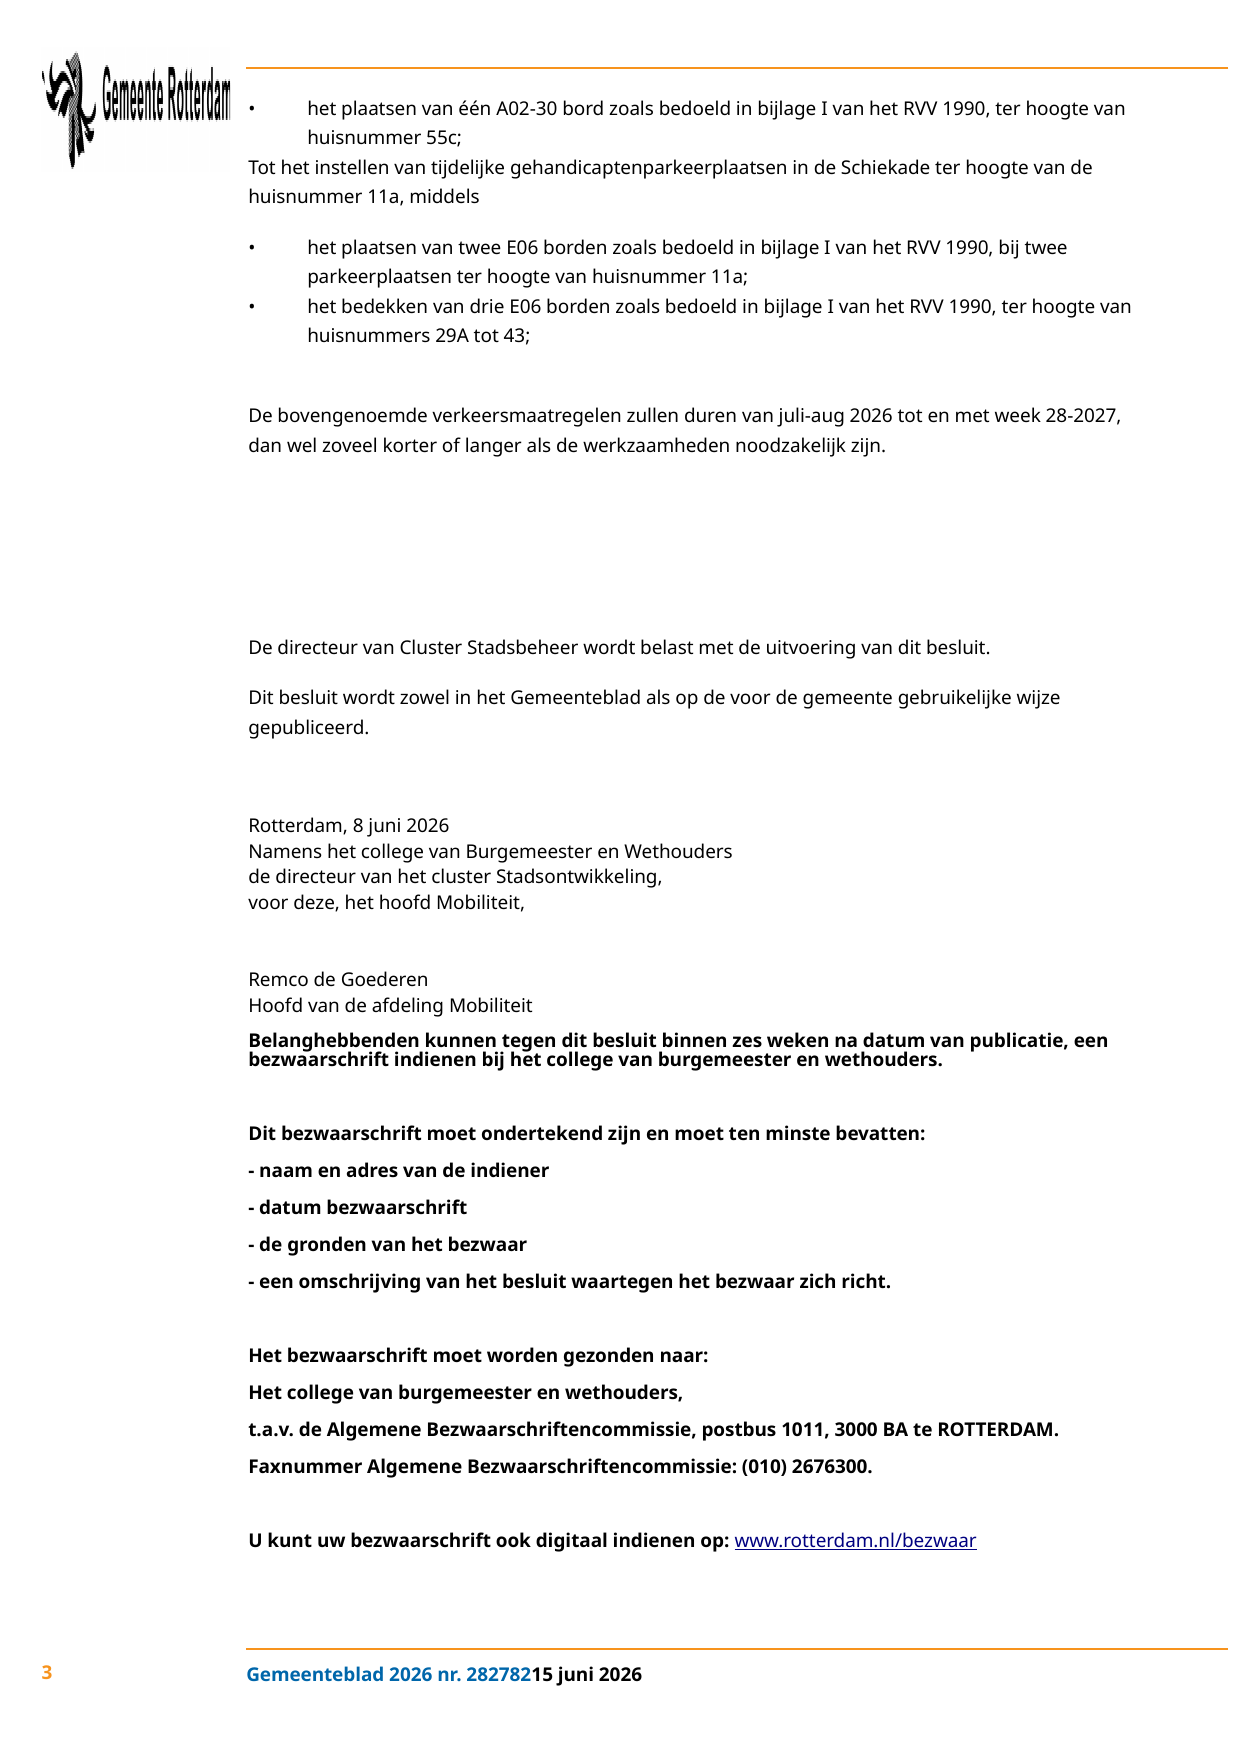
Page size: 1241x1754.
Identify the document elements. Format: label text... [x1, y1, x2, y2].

text De bovengenoemde verkeersmaatregelen zullen duren van juli-aug 2026 tot en met week 28-2027, dan wel zoveel korter of langer als de werkzaamheden noodzakelijk zijn. [248, 403, 1152, 458]
text Namens het college van Burgemeester en Wethouders [248, 838, 1152, 864]
list het plaatsen van één A02-30 bord zoals bedoeld in bijlage I van het RVV 1990, ter hoogte van huisnummer 55c; [248, 95, 1152, 150]
picture [41, 47, 231, 172]
list het bedekken van drie E06 borden zoals bedoeld in bijlage I van het RVV 1990, ter hoogte van huisnummers 29A tot 43; [248, 293, 1152, 348]
text Rotterdam, 8 juni 2026 [248, 812, 1152, 838]
text Het bezwaarschrift moet worden gezonden naar: [248, 1347, 1152, 1366]
text - een omschrijving van het besluit waartegen het bezwaar zich richt. [248, 1273, 1152, 1292]
text de directeur van het cluster Stadsontwikkeling, [248, 864, 1152, 889]
text - naam en adres van de indiener [248, 1162, 1152, 1181]
text Tot het instellen van tijdelijke gehandicaptenparkeerplaatsen in de Schiekade ter hoogte van de huisnummer 11a, middels [248, 154, 1152, 209]
text Het college van burgemeester en wethouders, [248, 1384, 1152, 1403]
list het plaatsen van twee E06 borden zoals bedoeld in bijlage I van het RVV 1990, bij twee parkeerplaatsen ter hoogte van huisnummer 11a; [248, 234, 1152, 289]
text Dit bezwaarschrift moet ondertekend zijn en moet ten minste bevatten: [248, 1125, 1152, 1144]
text - de gronden van het bezwaar [248, 1236, 1152, 1255]
text Dit besluit wordt zowel in het Gemeenteblad als op de voor de gemeente gebruikelijke wijze gepubliceerd. [248, 684, 1152, 740]
text U kunt uw bezwaarschrift ook digitaal indienen op: www.rotterdam.nl/bezwaar [248, 1532, 1152, 1551]
text - datum bezwaarschrift [248, 1199, 1152, 1218]
text voor deze, het hoofd Mobiliteit, [248, 889, 1152, 915]
text t.a.v. de Algemene Bezwaarschriftencommissie, postbus 1011, 3000 BA te ROTTERDAM. [248, 1421, 1152, 1440]
text Hoofd van de afdeling Mobiliteit [248, 992, 1152, 1018]
text Faxnummer Algemene Bezwaarschriftencommissie: (010) 2676300. [248, 1458, 1152, 1477]
text Belanghebbenden kunnen tegen dit besluit binnen zes weken na datum van publicatie, een bezwaarschrift indienen bij het college van burgemeester en wethouders. [248, 1032, 1152, 1070]
text De directeur van Cluster Stadsbeheer wordt belast met de uitvoering van dit besluit. [248, 634, 1152, 660]
text Remco de Goederen [248, 967, 1152, 992]
